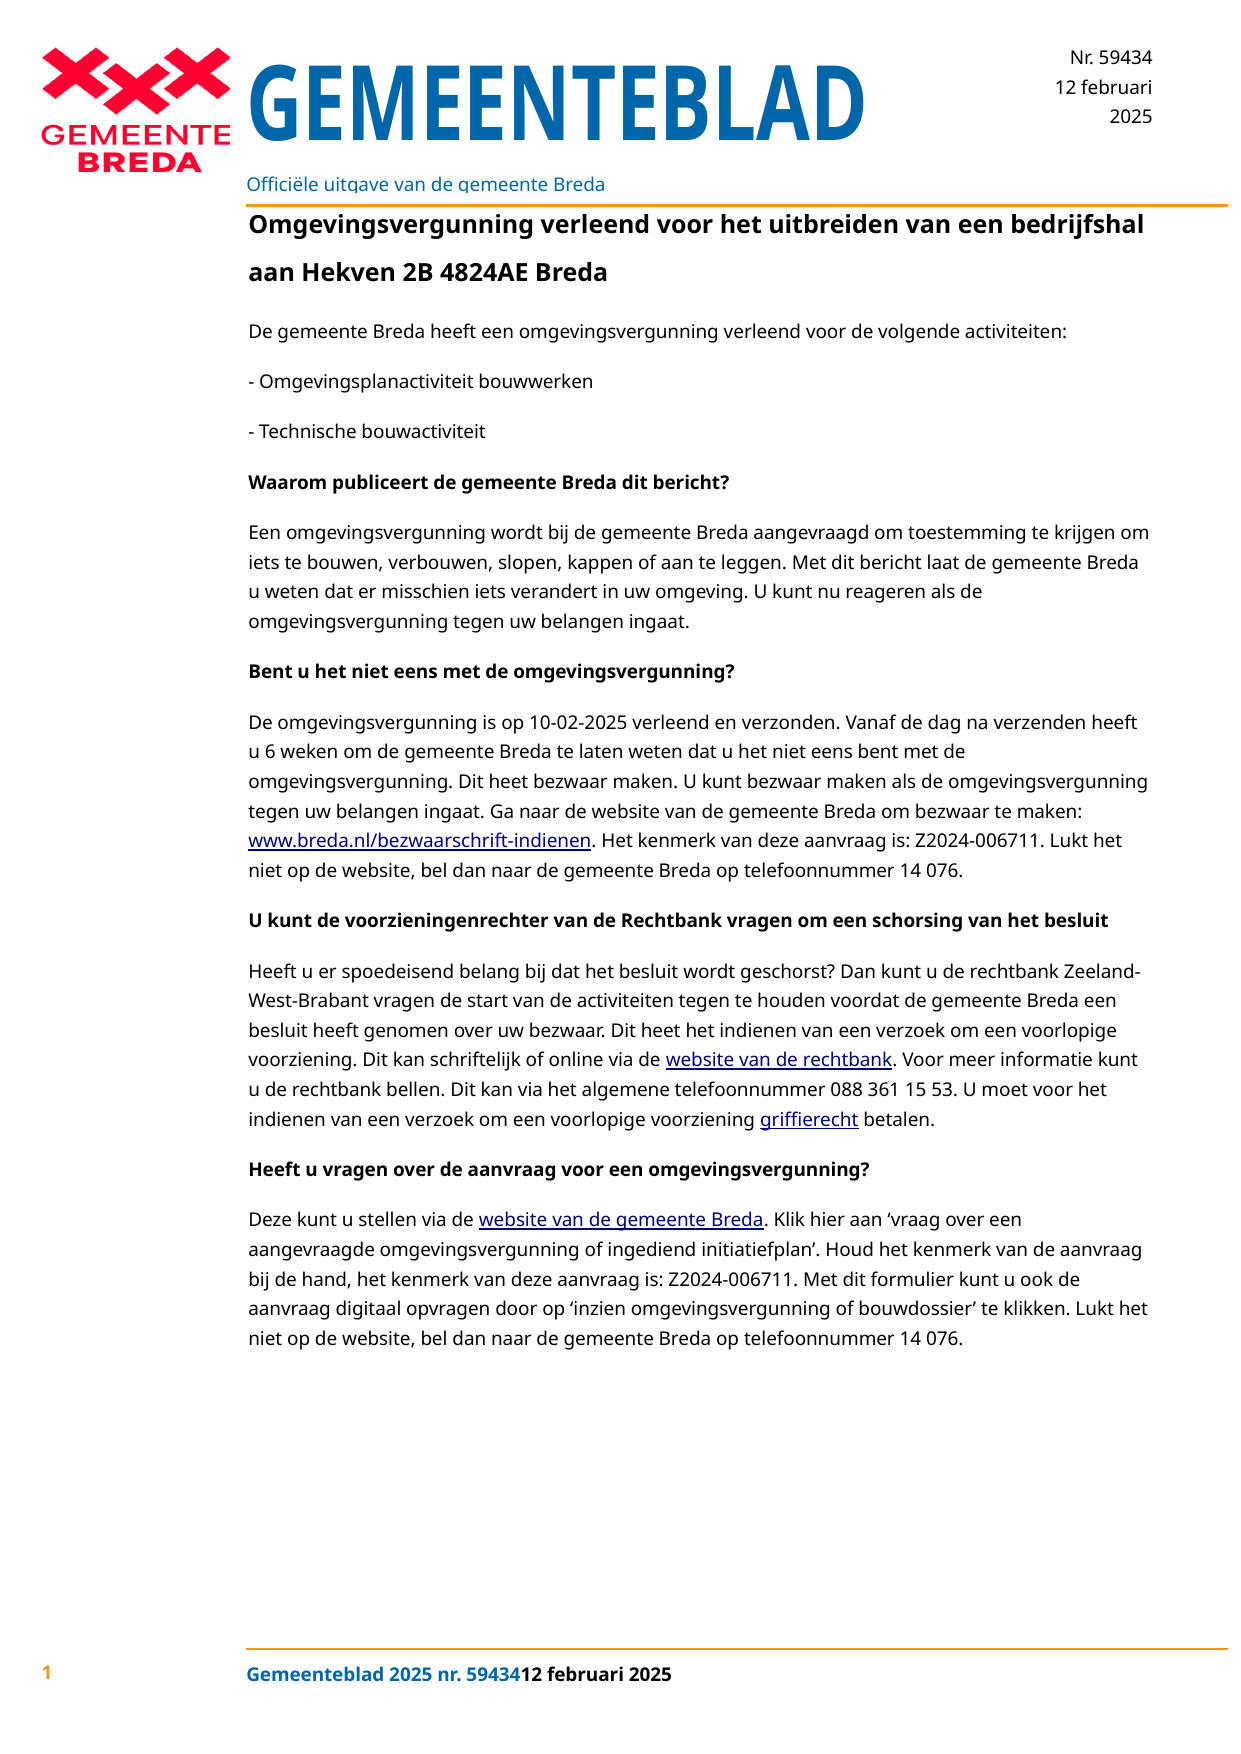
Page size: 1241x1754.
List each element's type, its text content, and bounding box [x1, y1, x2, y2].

text Deze kunt u stellen via de website van de gemeente Breda. Klik hier aan ‘vraag over een aangevraagde omgevingsvergunning of ingediend initiatiefplan’. Houd het kenmerk van de aanvraag bij de hand, het kenmerk van deze aanvraag is: Z2024-006711. Met dit formulier kunt u ook de aanvraag digitaal opvragen door op ‘inzien omgevingsvergunning of bouwdossier’ te klikken. Lukt het niet op de website, bel dan naar de gemeente Breda op telefoonnummer 14 076. [248, 1207, 1152, 1351]
text Omgevingsvergunning verleend voor het uitbreiden van een bedrijfshal aan Hekven 2B 4824AE Breda [248, 207, 1152, 288]
text Heeft u vragen over de aanvraag voor een omgevingsvergunning? [248, 1156, 1152, 1182]
text Heeft u er spoedeisend belang bij dat het besluit wordt geschorst? Dan kunt u de rechtbank Zeeland-West-Brabant vragen de start van de activiteiten tegen te houden voordat de gemeente Breda een besluit heeft genomen over uw bezwaar. Dit heet het indienen van een verzoek om een voorlopige voorziening. Dit kan schriftelijk of online via de website van de rechtbank. Voor meer informatie kunt u de rechtbank bellen. Dit kan via het algemene telefoonnummer 088 361 15 53. U moet voor het indienen van een verzoek om een voorlopige voorziening griffierecht betalen. [248, 958, 1152, 1132]
text Waarom publiceert de gemeente Breda dit bericht? [248, 469, 1152, 495]
text - Technische bouwactiviteit [248, 419, 1152, 444]
text Een omgevingsvergunning wordt bij de gemeente Breda aangevraagd om toestemming te krijgen om iets te bouwen, verbouwen, slopen, kappen of aan te leggen. Met dit bericht laat de gemeente Breda u weten dat er misschien iets verandert in uw omgeving. U kunt nu reageren als de omgevingsvergunning tegen uw belangen ingaat. [248, 519, 1152, 634]
text Bent u het niet eens met de omgevingsvergunning? [248, 659, 1152, 684]
picture [41, 47, 231, 172]
text U kunt de voorzieningenrechter van de Rechtbank vragen om een schorsing van het besluit [248, 907, 1152, 933]
text De gemeente Breda heeft een omgevingsvergunning verleend voor de volgende activiteiten: [248, 318, 1152, 344]
text - Omgevingsplanactiviteit bouwwerken [248, 368, 1152, 394]
text De omgevingsvergunning is op 10-02-2025 verleend en verzonden. Vanaf de dag na verzenden heeft u 6 weken om de gemeente Breda te laten weten dat u het niet eens bent met de omgevingsvergunning. Dit heet bezwaar maken. U kunt bezwaar maken als de omgevingsvergunning tegen uw belangen ingaat. Ga naar de website van de gemeente Breda om bezwaar te maken: www.breda.nl/bezwaarschrift-indienen. Het kenmerk van deze aanvraag is: Z2024-006711. Lukt het niet op de website, bel dan naar de gemeente Breda op telefoonnummer 14 076. [248, 709, 1152, 883]
